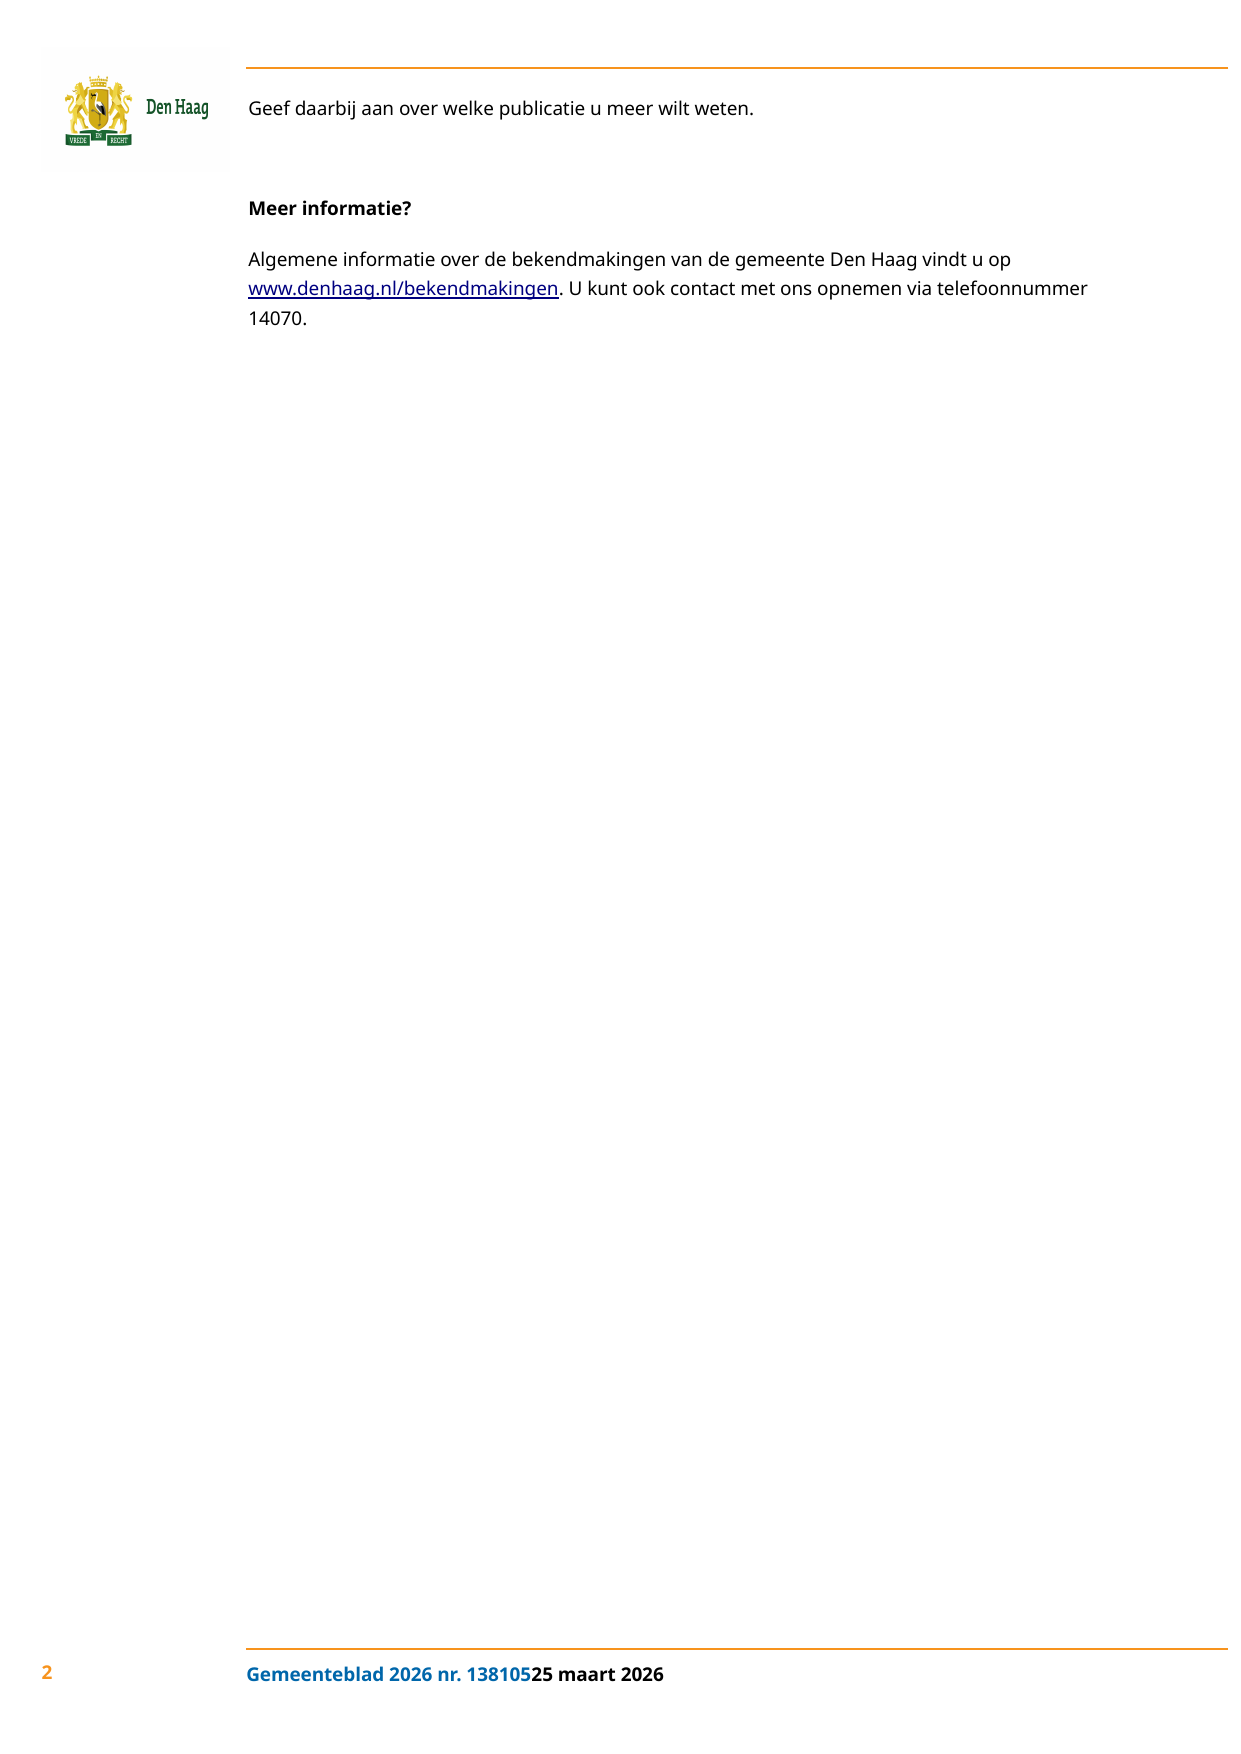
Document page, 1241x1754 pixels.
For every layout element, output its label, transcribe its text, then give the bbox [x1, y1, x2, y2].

text Algemene informatie over de bekendmakingen van de gemeente Den Haag vindt u op www.denhaag.nl/bekendmakingen. U kunt ook contact met ons opnemen via telefoonnummer 14070. [248, 246, 1152, 331]
text Meer informatie? [248, 196, 1152, 221]
text Geef daarbij aan over welke publicatie u meer wilt weten. [248, 95, 1152, 121]
picture [41, 47, 231, 172]
